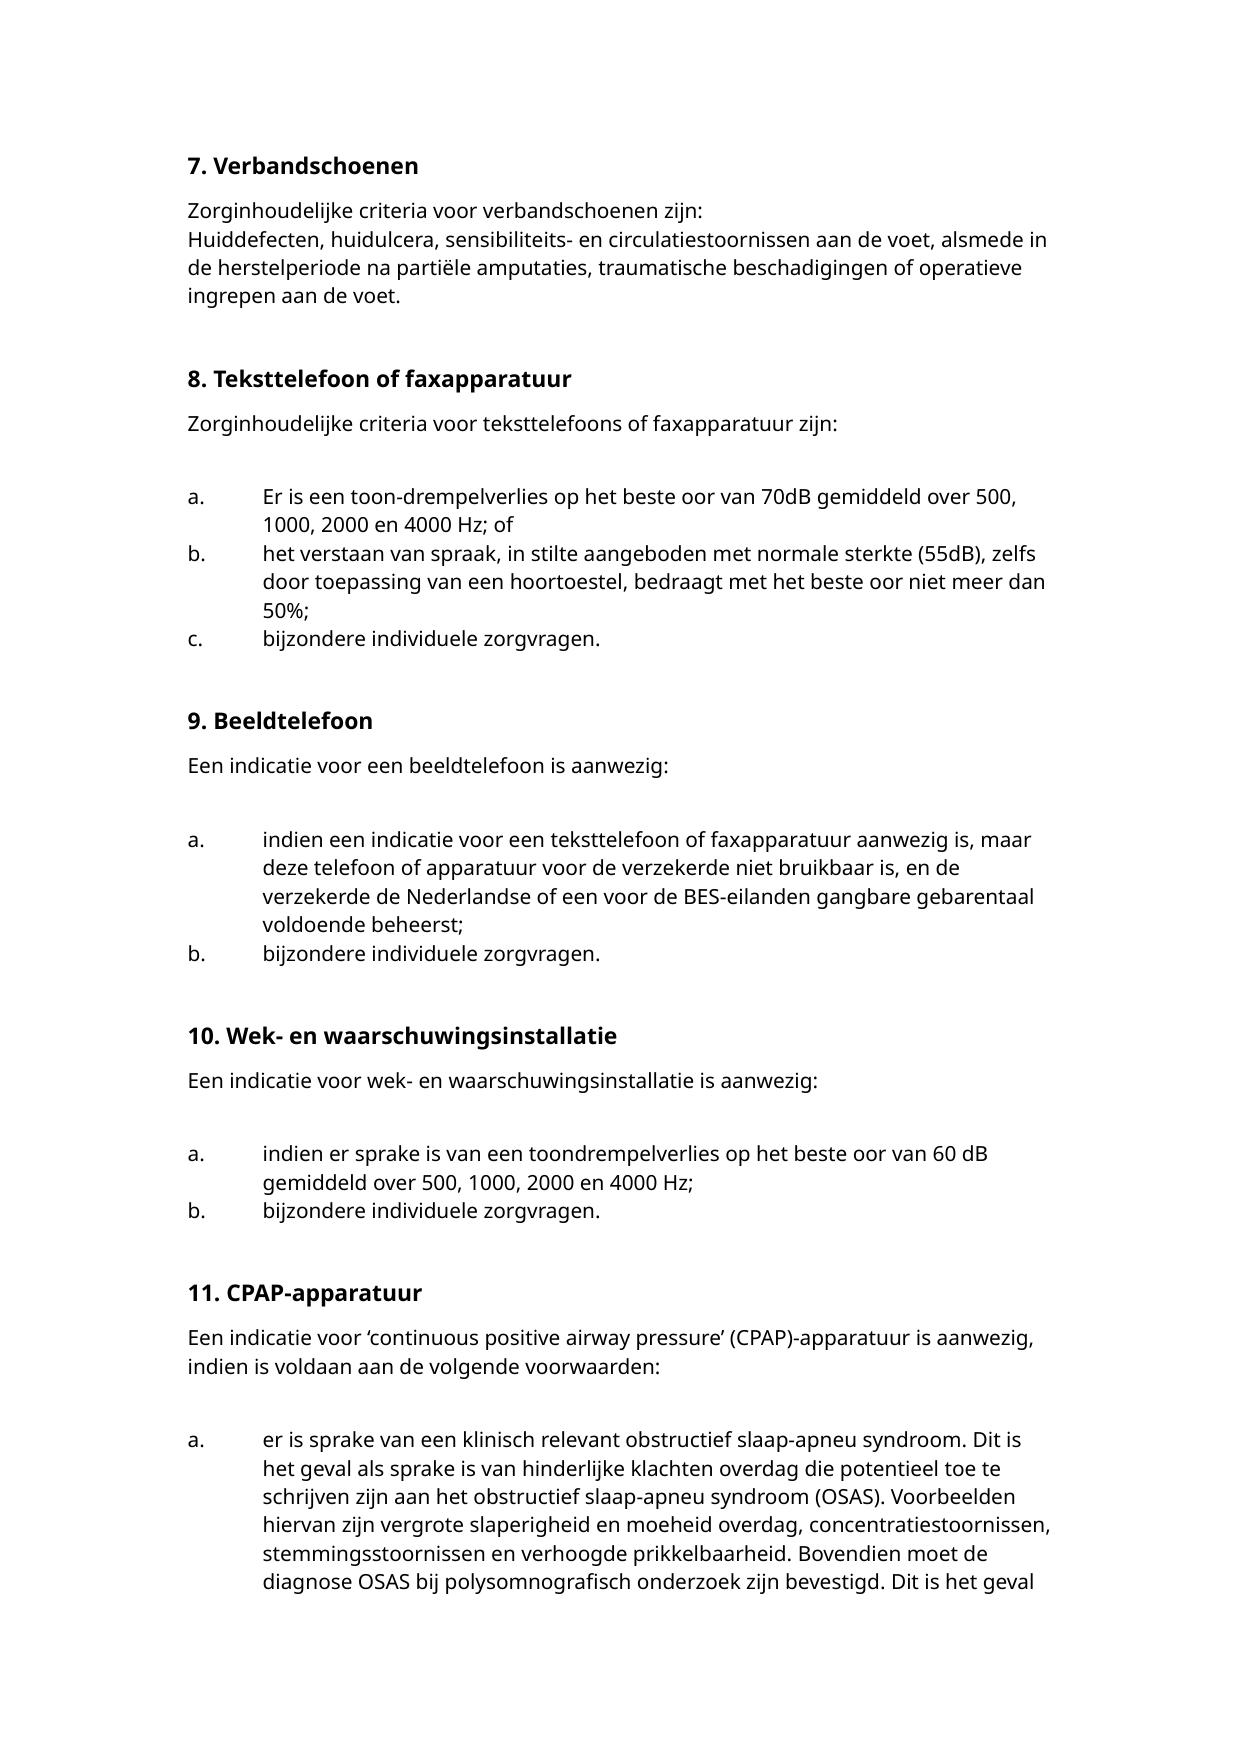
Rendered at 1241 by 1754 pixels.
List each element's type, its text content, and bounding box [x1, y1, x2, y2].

subtitle 9. Beeldtelefoon [187, 705, 1053, 737]
text Zorginhoudelijke criteria voor verbandschoenen zijn: [187, 196, 1053, 225]
list bijzondere individuele zorgvragen. [187, 1196, 1053, 1225]
list bijzondere individuele zorgvragen. [187, 624, 1053, 653]
list indien een indicatie voor een teksttelefoon of faxapparatuur aanwezig is, maar deze telefoon of apparatuur voor de verzekerde niet bruikbaar is, en de verzekerde de Nederlandse of een voor de BES-eilanden gangbare gebarentaal voldoende beheerst; [187, 825, 1053, 939]
subtitle 8. Teksttelefoon of faxapparatuur [187, 362, 1053, 394]
list er is sprake van een klinisch relevant obstructief slaap-apneu syndroom. Dit is het geval als sprake is van hinderlijke klachten overdag die potentieel toe te schrijven zijn aan het obstructief slaap-apneu syndroom (OSAS). Voorbeelden hiervan zijn vergrote slaperigheid en moeheid overdag, concentratiestoornissen, stemmingsstoornissen en verhoogde prikkelbaarheid. Bovendien moet de diagnose OSAS bij polysomnografisch onderzoek zijn bevestigd. Dit is het geval [187, 1425, 1053, 1596]
list het verstaan van spraak, in stilte aangeboden met normale sterkte (55dB), zelfs door toepassing van een hoortoestel, bedraagt met het beste oor niet meer dan 50%; [187, 539, 1053, 624]
text Een indicatie voor wek- en waarschuwingsinstallatie is aanwezig: [187, 1066, 1053, 1094]
list bijzondere individuele zorgvragen. [187, 939, 1053, 967]
list indien er sprake is van een toondrempelverlies op het beste oor van 60 dB gemiddeld over 500, 1000, 2000 en 4000 Hz; [187, 1139, 1053, 1196]
subtitle 7. Verbandschoenen [187, 150, 1053, 181]
list Er is een toon-drempelverlies op het beste oor van 70dB gemiddeld over 500, 1000, 2000 en 4000 Hz; of [187, 482, 1053, 539]
text Een indicatie voor ‘continuous positive airway pressure’ (CPAP)-apparatuur is aanwezig, indien is voldaan aan de volgende voorwaarden: [187, 1323, 1053, 1380]
text Huiddefecten, huidulcera, sensibiliteits- en circulatiestoornissen aan de voet, alsmede in de herstelperiode na partiële amputaties, traumatische beschadigingen of operatieve ingrepen aan de voet. [187, 225, 1053, 310]
subtitle 11. CPAP-apparatuur [187, 1277, 1053, 1308]
subtitle 10. Wek- en waarschuwingsinstallatie [187, 1020, 1053, 1051]
text Een indicatie voor een beeldtelefoon is aanwezig: [187, 752, 1053, 780]
text Zorginhoudelijke criteria voor teksttelefoons of faxapparatuur zijn: [187, 409, 1053, 437]
